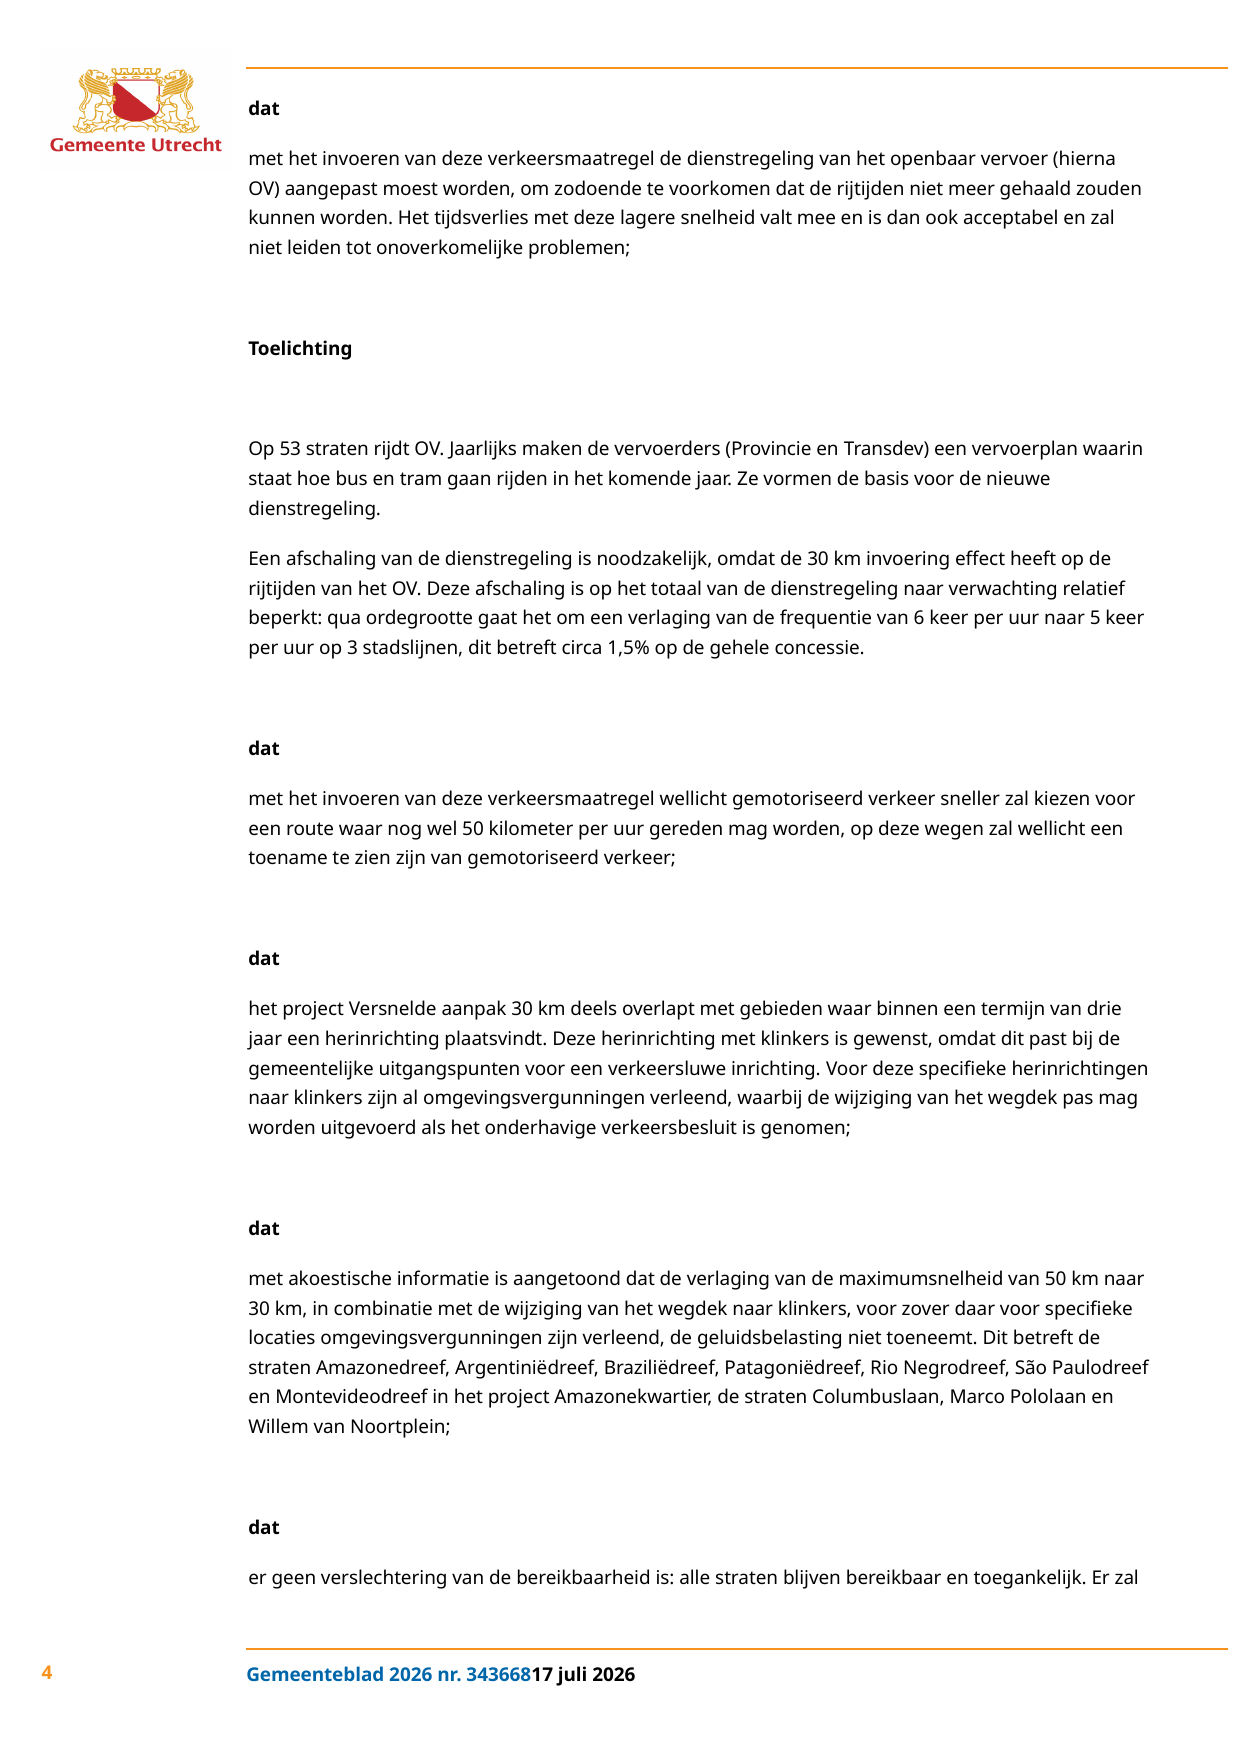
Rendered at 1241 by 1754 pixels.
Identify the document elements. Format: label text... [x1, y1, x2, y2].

picture [41, 47, 231, 172]
text Op 53 straten rijdt OV. Jaarlijks maken de vervoerders (Provincie en Transdev) een vervoerplan waarin staat hoe bus en tram gaan rijden in het komende jaar. Ze vormen de basis voor de nieuwe dienstregeling. [248, 436, 1152, 521]
text dat [248, 945, 1152, 971]
text met akoestische informatie is aangetoond dat de verlaging van de maximumsnelheid van 50 km naar 30 km, in combinatie met de wijziging van het wegdek naar klinkers, voor zover daar voor specifieke locaties omgevingsvergunningen zijn verleend, de geluidsbelasting niet toeneemt. Dit betreft de straten Amazonedreef, Argentiniëdreef, Braziliëdreef, Patagoniëdreef, Rio Negrodreef, São Paulodreef en Montevideodreef in het project Amazonekwartier, de straten Columbuslaan, Marco Pololaan en Willem van Noortplein; [248, 1265, 1152, 1439]
text met het invoeren van deze verkeersmaatregel wellicht gemotoriseerd verkeer sneller zal kiezen voor een route waar nog wel 50 kilometer per uur gereden mag worden, op deze wegen zal wellicht een toename te zien zijn van gemotoriseerd verkeer; [248, 785, 1152, 870]
text dat [248, 735, 1152, 761]
text dat [248, 95, 1152, 121]
text Toelichting [248, 335, 1152, 361]
text er geen verslechtering van de bereikbaarheid is: alle straten blijven bereikbaar en toegankelijk. Er zal [248, 1564, 1152, 1590]
text dat [248, 1514, 1152, 1540]
text dat [248, 1215, 1152, 1241]
text het project Versnelde aanpak 30 km deels overlapt met gebieden waar binnen een termijn van drie jaar een herinrichting plaatsvindt. Deze herinrichting met klinkers is gewenst, omdat dit past bij de gemeentelijke uitgangspunten voor een verkeersluwe inrichting. Voor deze specifieke herinrichtingen naar klinkers zijn al omgevingsvergunningen verleend, waarbij de wijziging van het wegdek pas mag worden uitgevoerd als het onderhavige verkeersbesluit is genomen; [248, 996, 1152, 1140]
text Een afschaling van de dienstregeling is noodzakelijk, omdat de 30 km invoering effect heeft op de rijtijden van het OV. Deze afschaling is op het totaal van de dienstregeling naar verwachting relatief beperkt: qua ordegrootte gaat het om een verlaging van de frequentie van 6 keer per uur naar 5 keer per uur op 3 stadslijnen, dit betreft circa 1,5% op de gehele concessie. [248, 545, 1152, 660]
text met het invoeren van deze verkeersmaatregel de dienstregeling van het openbaar vervoer (hierna OV) aangepast moest worden, om zodoende te voorkomen dat de rijtijden niet meer gehaald zouden kunnen worden. Het tijdsverlies met deze lagere snelheid valt mee en is dan ook acceptabel en zal niet leiden tot onoverkomelijke problemen; [248, 145, 1152, 260]
